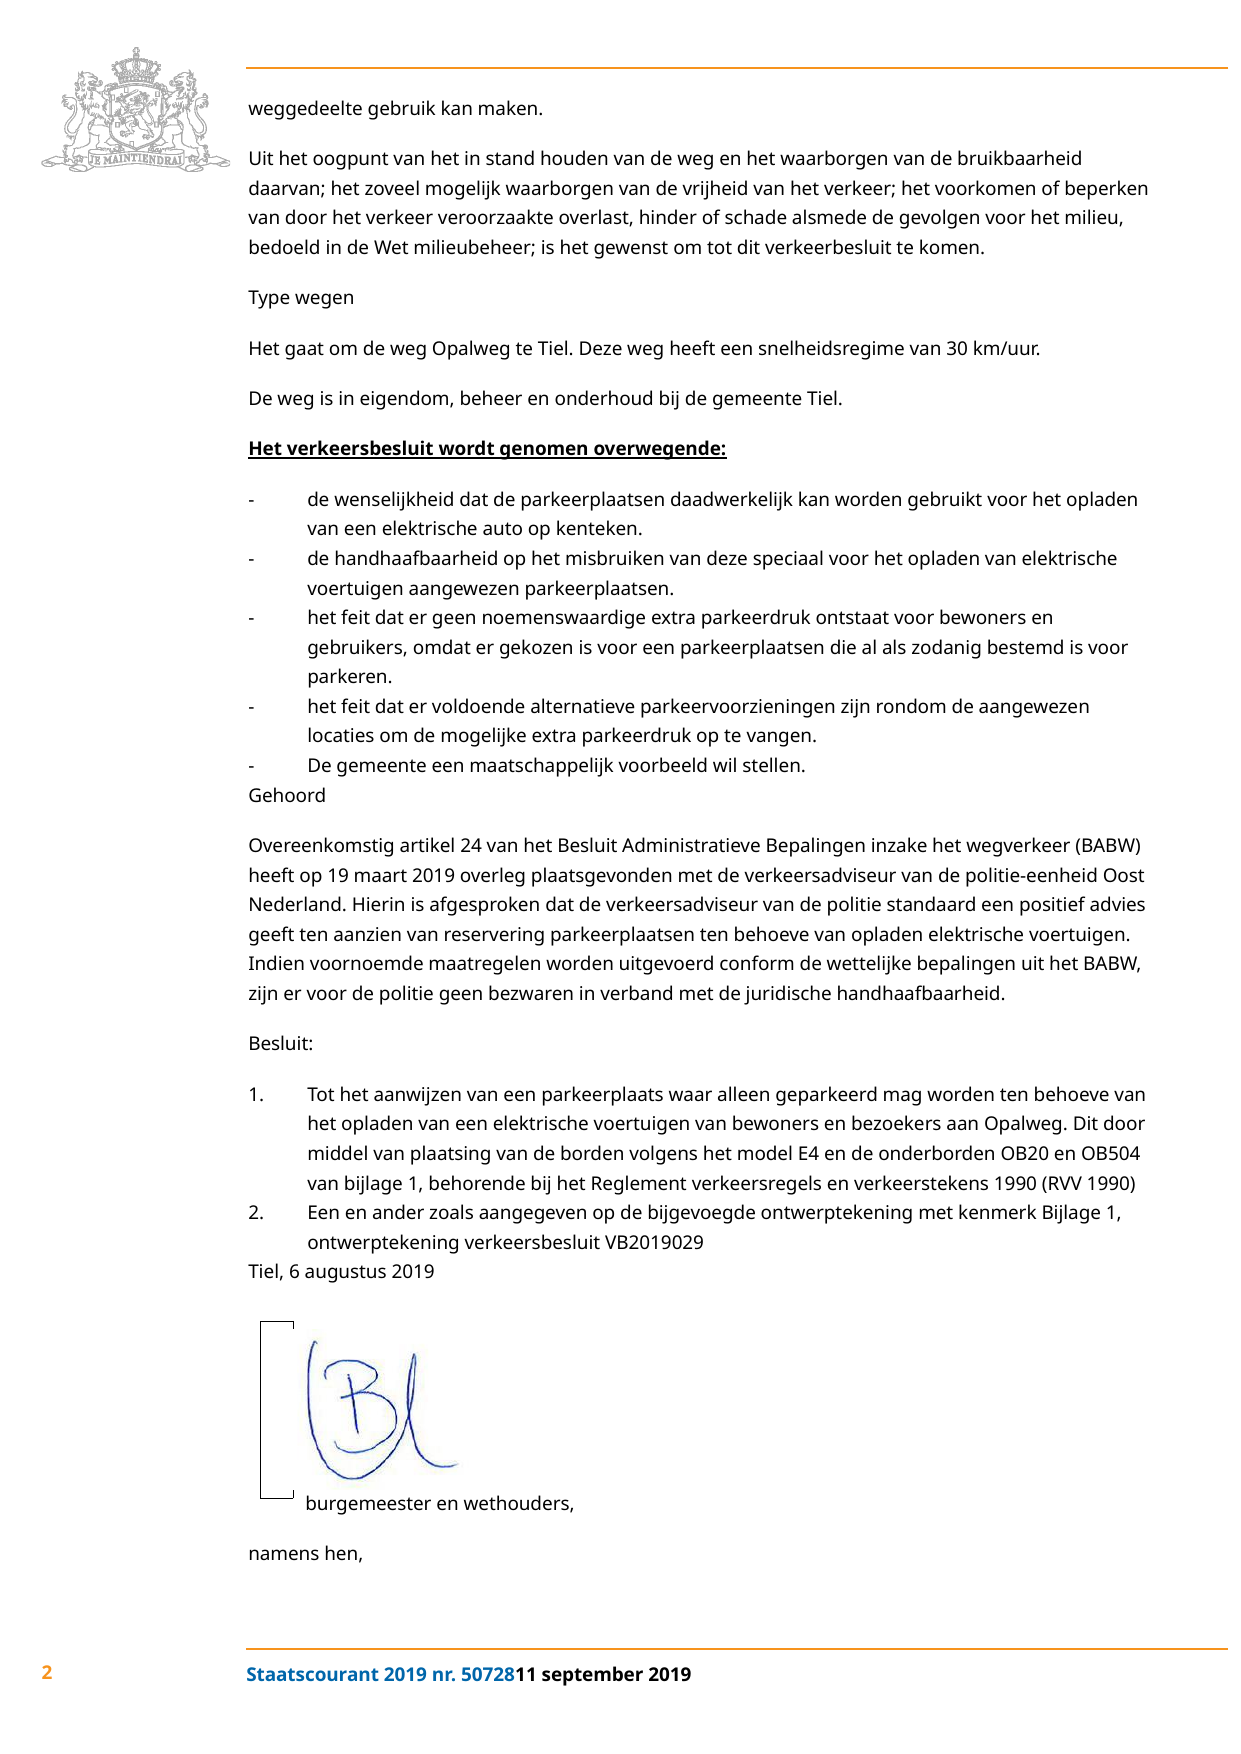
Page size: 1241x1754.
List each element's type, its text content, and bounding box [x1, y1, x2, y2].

list het feit dat er voldoende alternatieve parkeervoorzieningen zijn rondom de aangewezen locaties om de mogelijke extra parkeerdruk op te vangen. [248, 693, 1152, 748]
text Type wegen [248, 284, 1152, 310]
list Een en ander zoals aangegeven op de bijgevoegde ontwerptekening met kenmerk Bijlage 1, ontwerptekening verkeersbesluit VB2019029 [248, 1199, 1152, 1255]
text namens hen, [248, 1540, 1152, 1566]
list het feit dat er geen noemenswaardige extra parkeerdruk ontstaat voor bewoners en gebruikers, omdat er gekozen is voor een parkeerplaatsen die al als zodanig bestemd is voor parkeren. [248, 604, 1152, 689]
picture [41, 47, 231, 172]
text Overeenkomstig artikel 24 van het Besluit Administratieve Bepalingen inzake het wegverkeer (BABW) heeft op 19 maart 2019 overleg plaatsgevonden met de verkeersadviseur van de politie-eenheid Oost Nederland. Hierin is afgesproken dat de verkeersadviseur van de politie standaard een positief advies geeft ten aanzien van reservering parkeerplaatsen ten behoeve van opladen elektrische voertuigen. Indien voornoemde maatregelen worden uitgevoerd conform de wettelijke bepalingen uit het BABW, zijn er voor de politie geen bezwaren in verband met de juridische handhaafbaarheid. [248, 832, 1152, 1006]
list de handhaafbaarheid op het misbruiken van deze speciaal voor het opladen van elektrische voertuigen aangewezen parkeerplaatsen. [248, 545, 1152, 601]
text Gehoord [248, 782, 1152, 808]
text Het gaat om de weg Opalweg te Tiel. Deze weg heeft een snelheidsregime van 30 km/uur. [248, 335, 1152, 361]
list Tot het aanwijzen van een parkeerplaats waar alleen geparkeerd mag worden ten behoeve van het opladen van een elektrische voertuigen van bewoners en bezoekers aan Opalweg. Dit door middel van plaatsing van de borden volgens het model E4 en de onderborden OB20 en OB504 van bijlage 1, behorende bij het Reglement verkeersregels en verkeerstekens 1990 (RVV 1990) [248, 1081, 1152, 1196]
list de wenselijkheid dat de parkeerplaatsen daadwerkelijk kan worden gebruikt voor het opladen van een elektrische auto op kenteken. [248, 486, 1152, 541]
text Het verkeersbesluit wordt genomen overwegende: [248, 436, 1152, 461]
list De gemeente een maatschappelijk voorbeeld wil stellen. [248, 752, 1152, 778]
text burgemeester en wethouders, [248, 1309, 1152, 1516]
text Uit het oogpunt van het in stand houden van de weg en het waarborgen van de bruikbaarheid daarvan; het zoveel mogelijk waarborgen van de vrijheid van het verkeer; het voorkomen of beperken van door het verkeer veroorzaakte overlast, hinder of schade alsmede de gevolgen voor het milieu, bedoeld in de Wet milieubeheer; is het gewenst om tot dit verkeerbesluit te komen. [248, 145, 1152, 260]
text De weg is in eigendom, beheer en onderhoud bij de gemeente Tiel. [248, 385, 1152, 411]
text weggedeelte gebruik kan maken. [248, 95, 1152, 121]
picture [268, 1329, 493, 1490]
text Besluit: [248, 1031, 1152, 1056]
text Tiel, 6 augustus 2019 [248, 1258, 1152, 1284]
